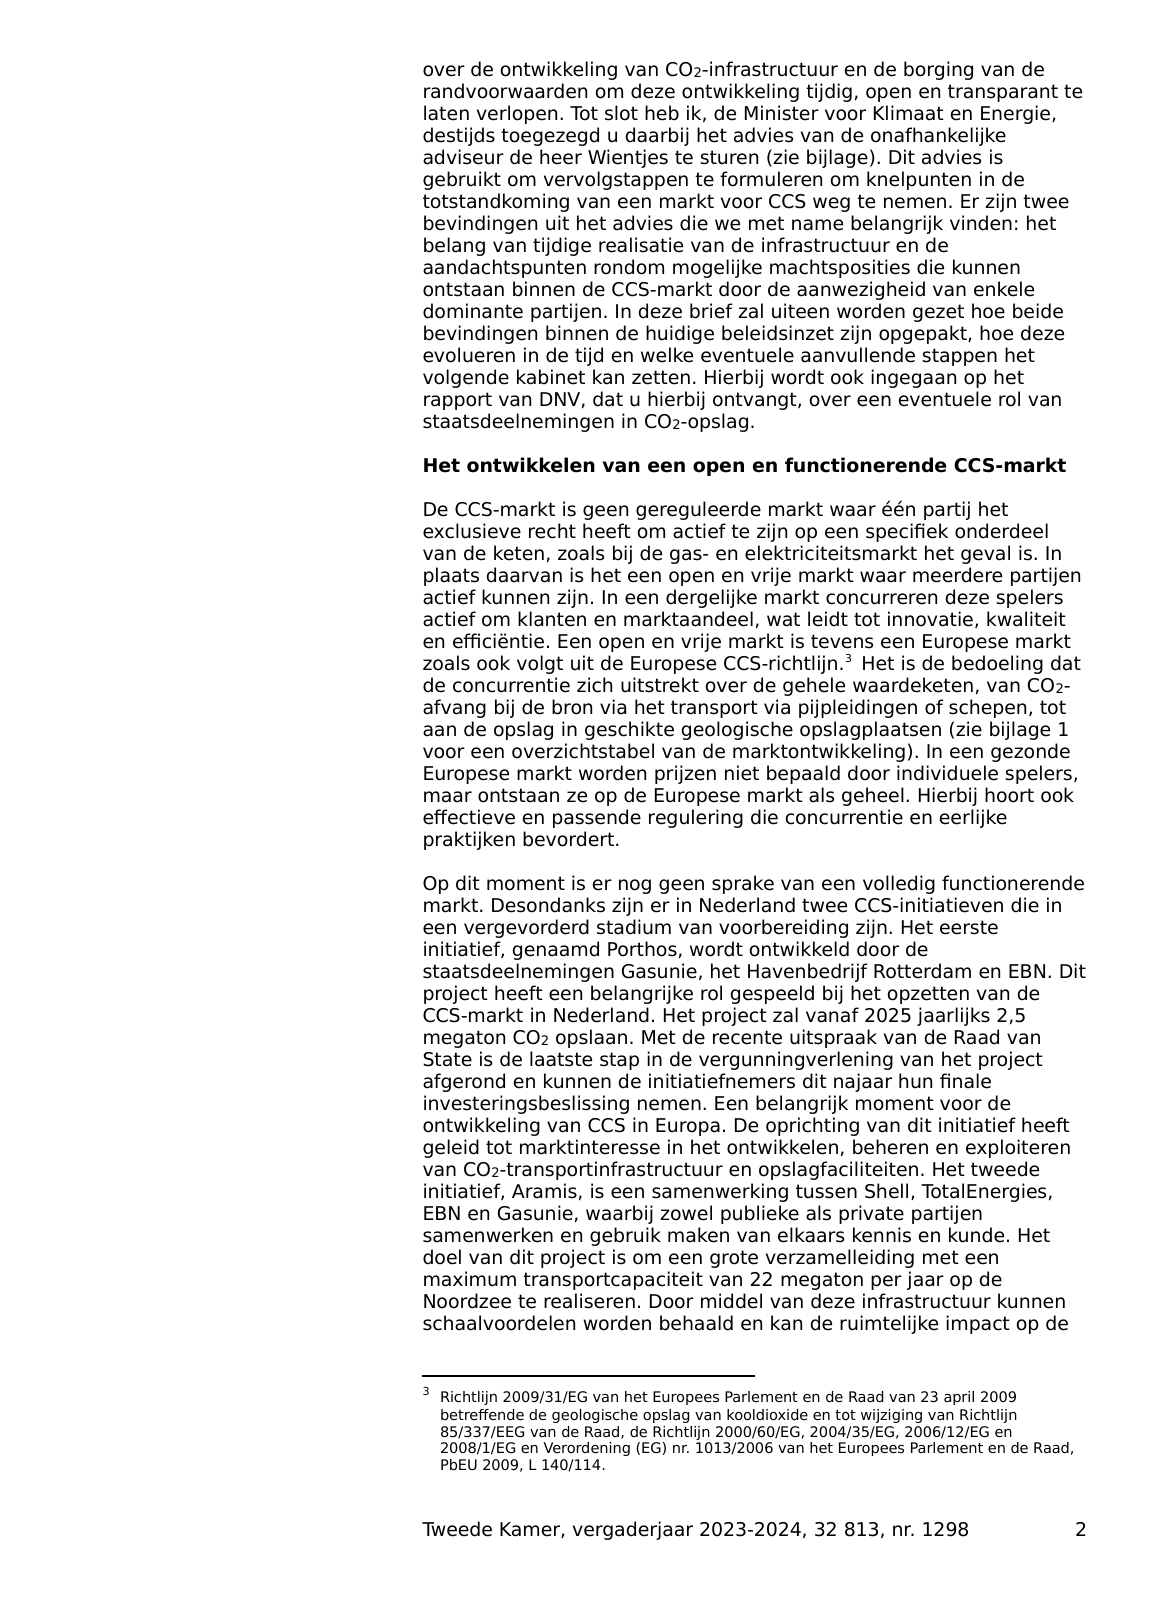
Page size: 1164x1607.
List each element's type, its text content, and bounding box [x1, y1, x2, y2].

text De CCS-markt is geen gereguleerde markt waar één partij het exclusieve recht heeft om actief te zijn op een specifiek onderdeel van de keten, zoals bij de gas- en elektriciteitsmarkt het geval is. In plaats daarvan is het een open en vrije markt waar meerdere partijen actief kunnen zijn. In een dergelijke markt concurreren deze spelers actief om klanten en marktaandeel, wat leidt tot innovatie, kwaliteit en efficiëntie. Een open en vrije markt is tevens een Europese markt zoals ook volgt uit de Europese CCS-richtlijn. Het is de bedoeling dat de concurrentie zich uitstrekt over de gehele waardeketen, van CO2-afvang bij de bron via het transport via pijpleidingen of schepen, tot aan de opslag in geschikte geologische opslagplaatsen (zie bijlage 1 voor een overzichtstabel van de marktontwikkeling). In een gezonde Europese markt worden prijzen niet bepaald door individuele spelers, maar ontstaan ze op de Europese markt als geheel. Hierbij hoort ook effectieve en passende regulering die concurrentie en eerlijke praktijken bevordert. [422, 499, 1087, 851]
text Richtlijn 2009/31/EG van het Europees Parlement en de Raad van 23 april 2009 betreffende de geologische opslag van kooldioxide en tot wijziging van Richtlijn 85/337/EEG van de Raad, de Richtlijn 2000/60/EG, 2004/35/EG, 2006/12/EG en 2008/1/EG en Verordening (EG) nr. 1013/2006 van het Europees Parlement en de Raad, PbEU 2009, L 140/114. [422, 1385, 1087, 1474]
text Op dit moment is er nog geen sprake van een volledig functionerende markt. Desondanks zijn er in Nederland twee CCS-initiatieven die in een vergevorderd stadium van voorbereiding zijn. Het eerste initiatief, genaamd Porthos, wordt ontwikkeld door de staatsdeelnemingen Gasunie, het Havenbedrijf Rotterdam en EBN. Dit project heeft een belangrijke rol gespeeld bij het opzetten van de CCS-markt in Nederland. Het project zal vanaf 2025 jaarlijks 2,5 megaton CO2 opslaan. Met de recente uitspraak van de Raad van State is de laatste stap in de vergunningverlening van het project afgerond en kunnen de initiatiefnemers dit najaar hun finale investeringsbeslissing nemen. Een belangrijk moment voor de ontwikkeling van CCS in Europa. De oprichting van dit initiatief heeft geleid tot marktinteresse in het ontwikkelen, beheren en exploiteren van CO2-transportinfrastructuur en opslagfaciliteiten. Het tweede initiatief, Aramis, is een samenwerking tussen Shell, TotalEnergies, EBN en Gasunie, waarbij zowel publieke als private partijen samenwerken en gebruik maken van elkaars kennis en kunde. Het doel van dit project is om een grote verzamelleiding met een maximum transportcapaciteit van 22 megaton per jaar op de Noordzee te realiseren. Door middel van deze infrastructuur kunnen schaalvoordelen worden behaald en kan de ruimtelijke impact op de [422, 873, 1087, 1334]
text over de ontwikkeling van CO2-infrastructuur en de borging van de randvoorwaarden om deze ontwikkeling tijdig, open en transparant te laten verlopen. Tot slot heb ik, de Minister voor Klimaat en Energie, destijds toegezegd u daarbij het advies van de onafhankelijke adviseur de heer Wientjes te sturen (zie bijlage). Dit advies is gebruikt om vervolgstappen te formuleren om knelpunten in de totstandkoming van een markt voor CCS weg te nemen. Er zijn twee bevindingen uit het advies die we met name belangrijk vinden: het belang van tijdige realisatie van de infrastructuur en de aandachtspunten rondom mogelijke machtsposities die kunnen ontstaan binnen de CCS-markt door de aanwezigheid van enkele dominante partijen. In deze brief zal uiteen worden gezet hoe beide bevindingen binnen de huidige beleidsinzet zijn opgepakt, hoe deze evolueren in de tijd en welke eventuele aanvullende stappen het volgende kabinet kan zetten. Hierbij wordt ook ingegaan op het rapport van DNV, dat u hierbij ontvangt, over een eventuele rol van staatsdeelnemingen in CO2-opslag. [422, 59, 1087, 433]
subtitle Het ontwikkelen van een open en functionerende CCS-markt [422, 455, 1087, 477]
